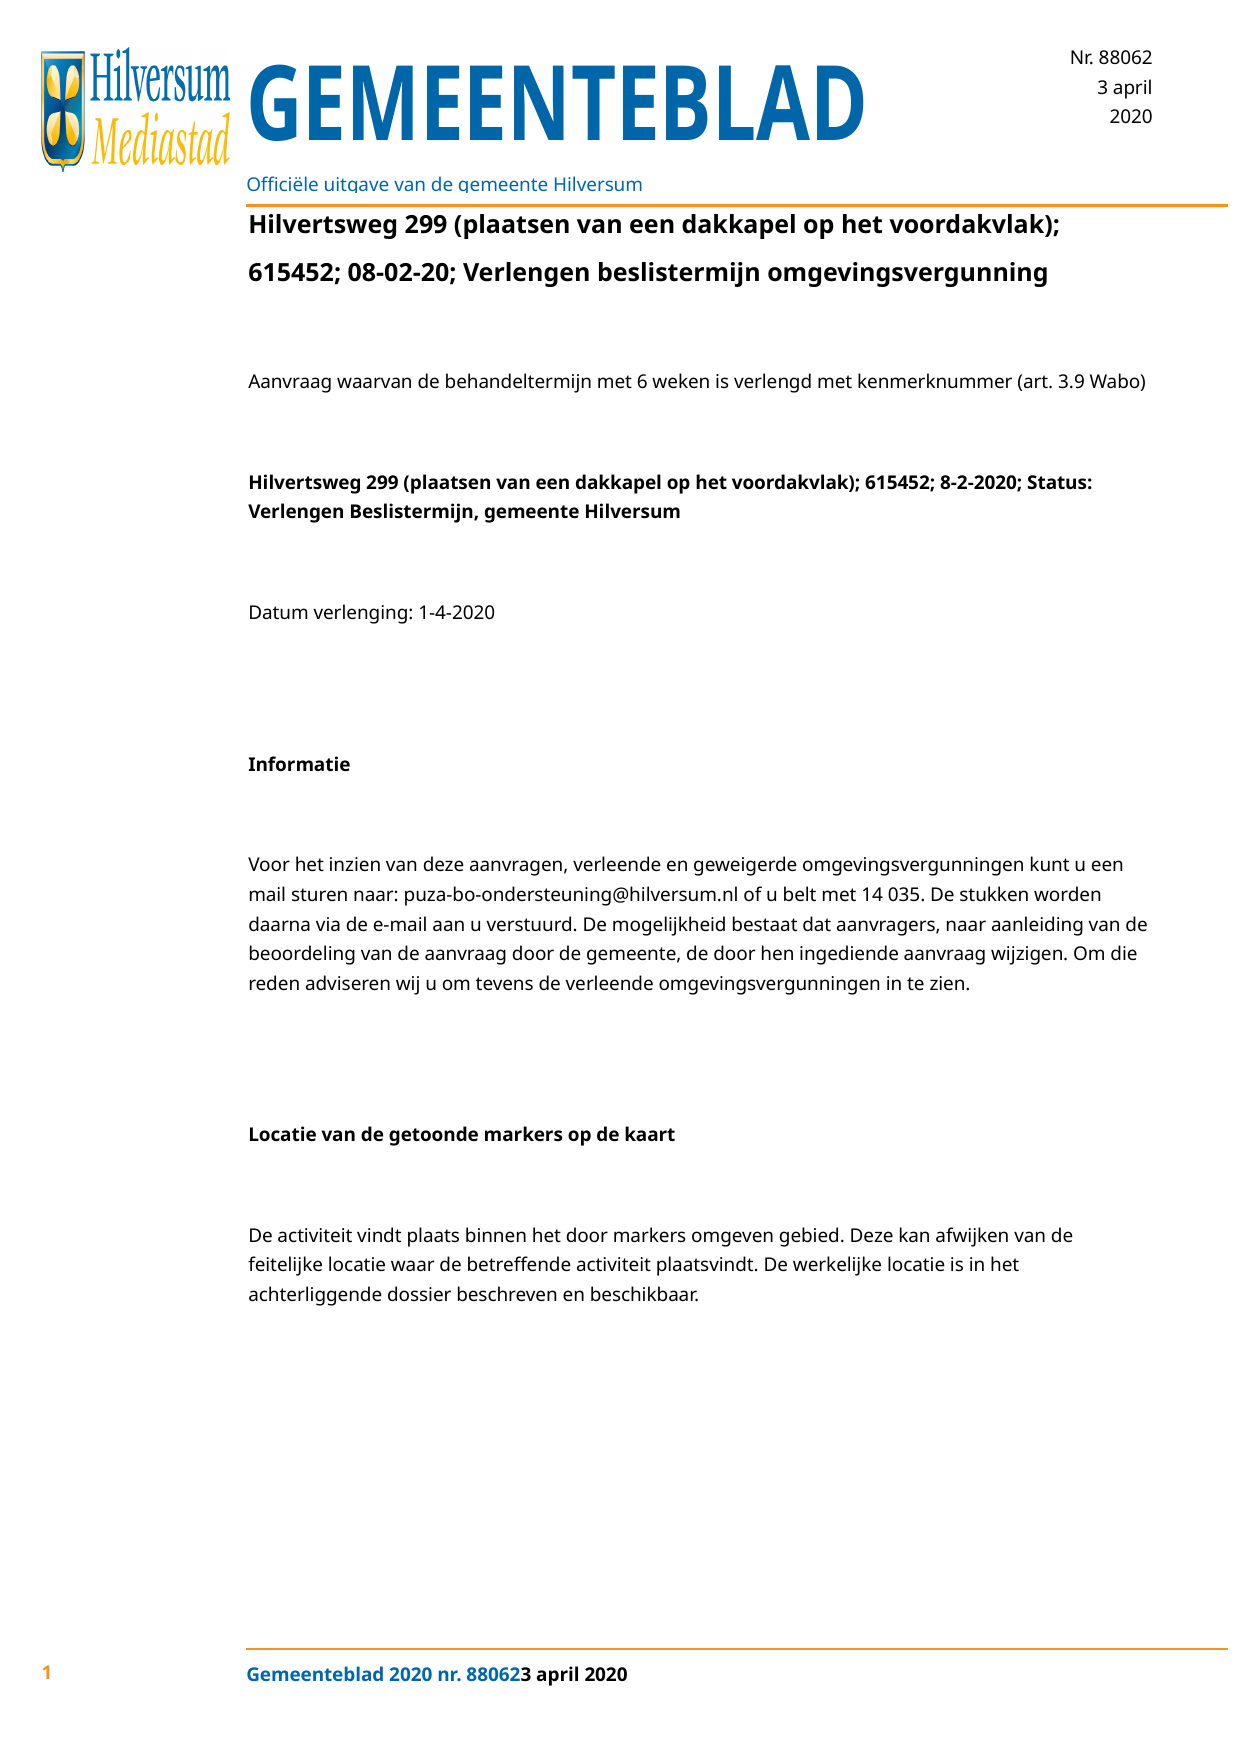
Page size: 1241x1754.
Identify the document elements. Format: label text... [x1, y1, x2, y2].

picture [41, 47, 231, 172]
text Datum verlenging: 1-4-2020 [248, 599, 1152, 625]
text De activiteit vindt plaats binnen het door markers omgeven gebied. Deze kan afwijken van de feitelijke locatie waar de betreffende activiteit plaatsvindt. De werkelijke locatie is in het achterliggende dossier beschreven en beschikbaar. [248, 1222, 1152, 1307]
text Hilvertsweg 299 (plaatsen van een dakkapel op het voordakvlak); 615452; 8-2-2020; Status: Verlengen Beslistermijn, gemeente Hilversum [248, 469, 1152, 524]
text Aanvraag waarvan de behandeltermijn met 6 weken is verlengd met kenmerknummer (art. 3.9 Wabo) [248, 368, 1152, 394]
text Locatie van de getoonde markers op de kaart [248, 1121, 1152, 1147]
text Hilvertsweg 299 (plaatsen van een dakkapel op het voordakvlak); 615452; 08-02-20; Verlengen beslistermijn omgevingsvergunning [248, 207, 1152, 288]
text Informatie [248, 751, 1152, 777]
text Voor het inzien van deze aanvragen, verleende en geweigerde omgevingsvergunningen kunt u een mail sturen naar: puza-bo-ondersteuning@hilversum.nl of u belt met 14 035. De stukken worden daarna via de e-mail aan u verstuurd. De mogelijkheid bestaat dat aanvragers, naar aanleiding van de beoordeling van de aanvraag door de gemeente, de door hen ingediende aanvraag wijzigen. Om die reden adviseren wij u om tevens de verleende omgevingsvergunningen in te zien. [248, 852, 1152, 996]
